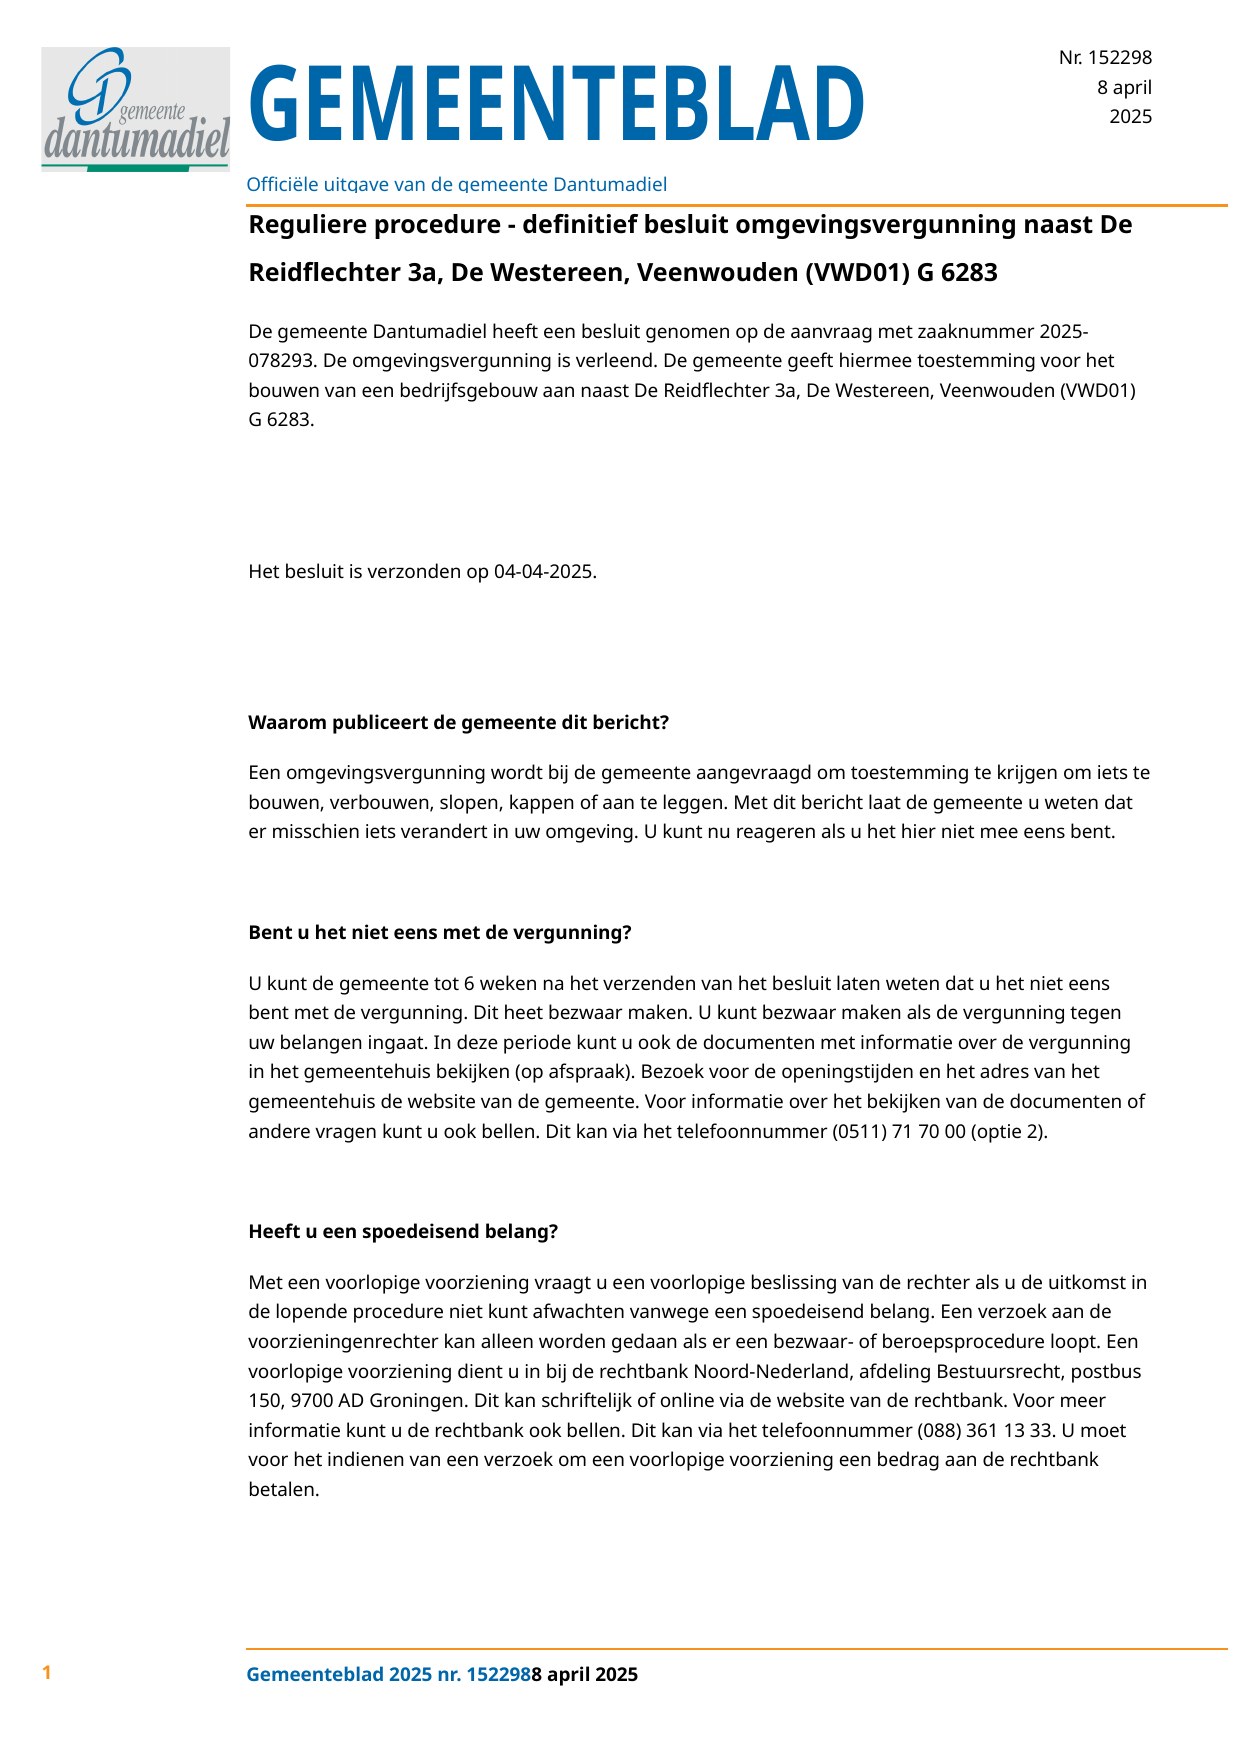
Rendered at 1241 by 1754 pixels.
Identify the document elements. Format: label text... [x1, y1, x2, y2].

text Een omgevingsvergunning wordt bij de gemeente aangevraagd om toestemming te krijgen om iets te bouwen, verbouwen, slopen, kappen of aan te leggen. Met dit bericht laat de gemeente u weten dat er misschien iets verandert in uw omgeving. U kunt nu reageren als u het hier niet mee eens bent. [248, 759, 1152, 844]
text De gemeente Dantumadiel heeft een besluit genomen op de aanvraag met zaaknummer 2025-078293. De omgevingsvergunning is verleend. De gemeente geeft hiermee toestemming voor het bouwen van een bedrijfsgebouw aan naast De Reidflechter 3a, De Westereen, Veenwouden (VWD01) G 6283. [248, 318, 1152, 432]
text Met een voorlopige voorziening vraagt u een voorlopige beslissing van de rechter als u de uitkomst in de lopende procedure niet kunt afwachten vanwege een spoedeisend belang. Een verzoek aan de voorzieningenrechter kan alleen worden gedaan als er een bezwaar- of beroepsprocedure loopt. Een voorlopige voorziening dient u in bij de rechtbank Noord-Nederland, afdeling Bestuursrecht, postbus 150, 9700 AD Groningen. Dit kan schriftelijk of online via de website van de rechtbank. Voor meer informatie kunt u de rechtbank ook bellen. Dit kan via het telefoonnummer (088) 361 13 33. U moet voor het indienen van een verzoek om een voorlopige voorziening een bedrag aan de rechtbank betalen. [248, 1269, 1152, 1502]
text Waarom publiceert de gemeente dit bericht? [248, 709, 1152, 735]
picture [41, 47, 231, 172]
text Heeft u een spoedeisend belang? [248, 1219, 1152, 1244]
text Reguliere procedure - definitief besluit omgevingsvergunning naast De Reidflechter 3a, De Westereen, Veenwouden (VWD01) G 6283 [248, 207, 1152, 288]
text Bent u het niet eens met de vergunning? [248, 919, 1152, 945]
text Het besluit is verzonden op 04-04-2025. [248, 558, 1152, 584]
text U kunt de gemeente tot 6 weken na het verzenden van het besluit laten weten dat u het niet eens bent met de vergunning. Dit heet bezwaar maken. U kunt bezwaar maken als de vergunning tegen uw belangen ingaat. In deze periode kunt u ook de documenten met informatie over de vergunning in het gemeentehuis bekijken (op afspraak). Bezoek voor de openingstijden en het adres van het gemeentehuis de website van de gemeente. Voor informatie over het bekijken van de documenten of andere vragen kunt u ook bellen. Dit kan via het telefoonnummer (0511) 71 70 00 (optie 2). [248, 970, 1152, 1144]
